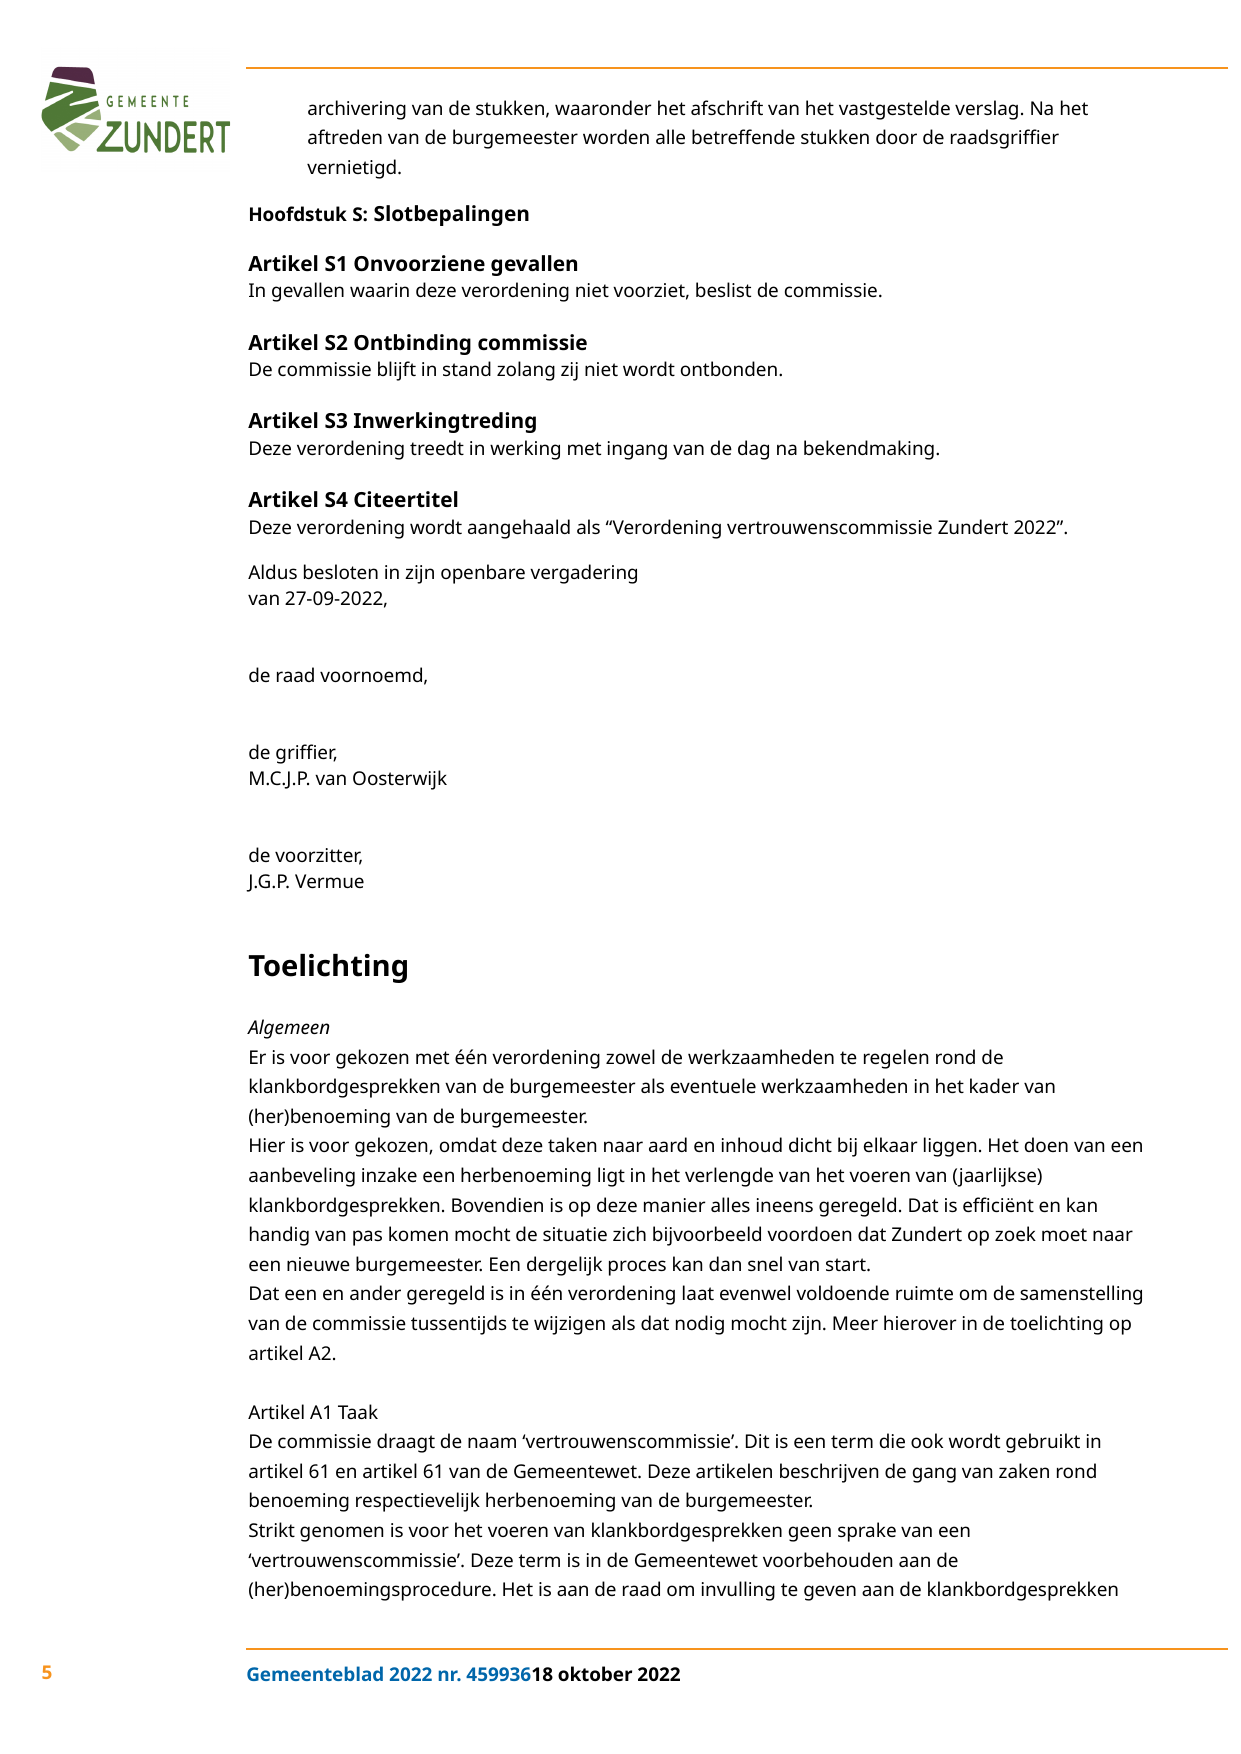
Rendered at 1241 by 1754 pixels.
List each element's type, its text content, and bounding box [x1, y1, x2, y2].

text de griffier, [248, 739, 1152, 765]
text In gevallen waarin deze verordening niet voorziet, beslist de commissie. [248, 277, 1152, 303]
text Artikel S2 Ontbinding commissie [248, 328, 1152, 356]
text Artikel A1 Taak [248, 1399, 1152, 1424]
text de voorzitter, [248, 842, 1152, 868]
text Strikt genomen is voor het voeren van klankbordgesprekken geen sprake van een ‘vertrouwenscommissie’. Deze term is in de Gemeentewet voorbehouden aan de (her)benoemingsprocedure. Het is aan de raad om invulling te geven aan de klankbordgesprekken [248, 1517, 1152, 1602]
text Algemeen [248, 1014, 1152, 1040]
text De commissie draagt de naam ‘vertrouwenscommissie’. Dit is een term die ook wordt gebruikt in artikel 61 en artikel 61 van de Gemeentewet. Deze artikelen beschrijven de gang van zaken rond benoeming respectievelijk herbenoeming van de burgemeester. [248, 1428, 1152, 1513]
text M.C.J.P. van Oosterwijk [248, 765, 1152, 791]
text Deze verordening treedt in werking met ingang van de dag na bekendmaking. [248, 435, 1152, 461]
text Aldus besloten in zijn openbare vergadering [248, 559, 1152, 585]
text J.G.P. Vermue [248, 868, 1152, 894]
text Dat een en ander geregeld is in één verordening laat evenwel voldoende ruimte om de samenstelling van de commissie tussentijds te wijzigen als dat nodig mocht zijn. Meer hierover in de toelichting op artikel A2. [248, 1281, 1152, 1365]
text Artikel S3 Inwerkingtreding [248, 407, 1152, 435]
picture [41, 47, 231, 172]
text De commissie blijft in stand zolang zij niet wordt ontbonden. [248, 356, 1152, 382]
text de raad voornoemd, [248, 662, 1152, 688]
text Hier is voor gekozen, omdat deze taken naar aard en inhoud dicht bij elkaar liggen. Het doen van een aanbeveling inzake een herbenoeming ligt in het verlengde van het voeren van (jaarlijkse) klankbordgesprekken. Bovendien is op deze manier alles ineens geregeld. Dat is efficiënt en kan handig van pas komen mocht de situatie zich bijvoorbeeld voordoen dat Zundert op zoek moet naar een nieuwe burgemeester. Een dergelijk proces kan dan snel van start. [248, 1133, 1152, 1277]
list archivering van de stukken, waaronder het afschrift van het vastgestelde verslag. Na het aftreden van de burgemeester worden alle betreffende stukken door de raadsgriffier vernietigd. [248, 95, 1152, 180]
text Artikel S1 Onvoorziene gevallen [248, 249, 1152, 277]
text Deze verordening wordt aangehaald als “Verordening vertrouwenscommissie Zundert 2022”. [248, 514, 1152, 539]
text Artikel S4 Citeertitel [248, 485, 1152, 514]
text Er is voor gekozen met één verordening zowel de werkzaamheden te regelen rond de klankbordgesprekken van de burgemeester als eventuele werkzaamheden in het kader van (her)benoeming van de burgemeester. [248, 1044, 1152, 1129]
text Hoofdstuk S: Slotbepalingen [248, 199, 1152, 228]
text van 27-09-2022, [248, 585, 1152, 611]
text Toelichting [248, 945, 1152, 985]
